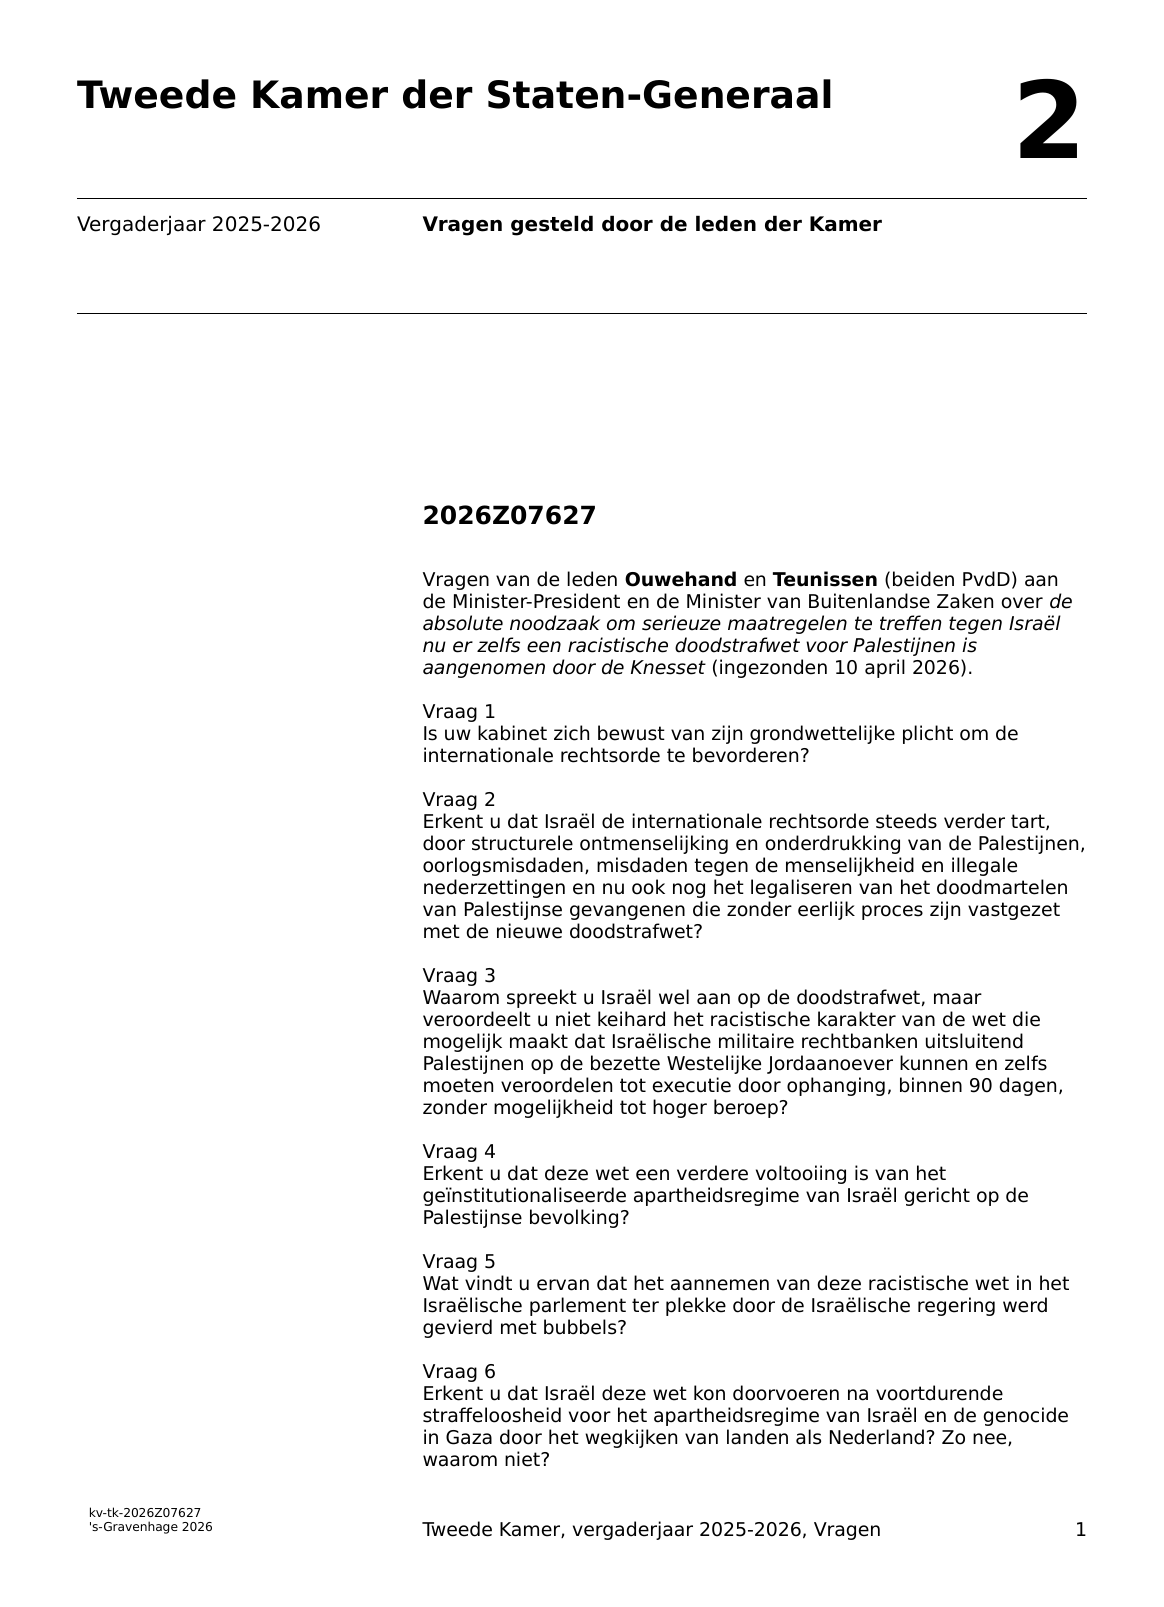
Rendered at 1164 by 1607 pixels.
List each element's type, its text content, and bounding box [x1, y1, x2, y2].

table_cell Vergaderjaar 2025-2026 [77, 199, 422, 313]
table_header 2 [886, 59, 1087, 198]
text Vraag 5 [422, 1251, 1087, 1273]
text Erkent u dat Israël deze wet kon doorvoeren na voortdurende straffeloosheid voor het apartheidsregime van Israël en de genocide in Gaza door het wegkijken van landen als Nederland? Zo nee, waarom niet? [422, 1383, 1087, 1471]
table_cell Vragen gesteld door de leden der Kamer [422, 199, 1087, 313]
text 2026Z07627 [422, 501, 1087, 531]
text Waarom spreekt u Israël wel aan op de doodstrafwet, maar veroordeelt u niet keihard het racistische karakter van de wet die mogelijk maakt dat Israëlische militaire rechtbanken uitsluitend Palestijnen op de bezette Westelijke Jordaanoever kunnen en zelfs moeten veroordelen tot executie door ophanging, binnen 90 dagen, zonder mogelijkheid tot hoger beroep? [422, 987, 1087, 1119]
text Vraag 2 [422, 789, 1087, 811]
text Vraag 1 [422, 701, 1087, 723]
text 's-Gravenhage 2026 [88, 1520, 323, 1534]
table_header Tweede Kamer der Staten-Generaal [77, 59, 886, 198]
text Vragen van de leden Ouwehand en Teunissen (beiden PvdD) aan de Minister-President en de Minister van Buitenlandse Zaken over de absolute noodzaak om serieuze maatregelen te treffen tegen Israël nu er zelfs een racistische doodstrafwet voor Palestijnen is aangenomen door de Knesset (ingezonden 10 april 2026). [422, 569, 1087, 679]
text Erkent u dat Israël de internationale rechtsorde steeds verder tart, door structurele ontmenselijking en onderdrukking van de Palestijnen, oorlogsmisdaden, misdaden tegen de menselijkheid en illegale nederzettingen en nu ook nog het legaliseren van het doodmartelen van Palestijnse gevangenen die zonder eerlijk proces zijn vastgezet met de nieuwe doodstrafwet? [422, 811, 1087, 943]
text Wat vindt u ervan dat het aannemen van deze racistische wet in het Israëlische parlement ter plekke door de Israëlische regering werd gevierd met bubbels? [422, 1273, 1087, 1339]
text kv-tk-2026Z07627 [88, 1506, 323, 1520]
text Vraag 6 [422, 1361, 1087, 1383]
text Is uw kabinet zich bewust van zijn grondwettelijke plicht om de internationale rechtsorde te bevorderen? [422, 723, 1087, 767]
text Vraag 3 [422, 965, 1087, 987]
text Erkent u dat deze wet een verdere voltooiing is van het geïnstitutionaliseerde apartheidsregime van Israël gericht op de Palestijnse bevolking? [422, 1163, 1087, 1229]
text Vraag 4 [422, 1141, 1087, 1163]
